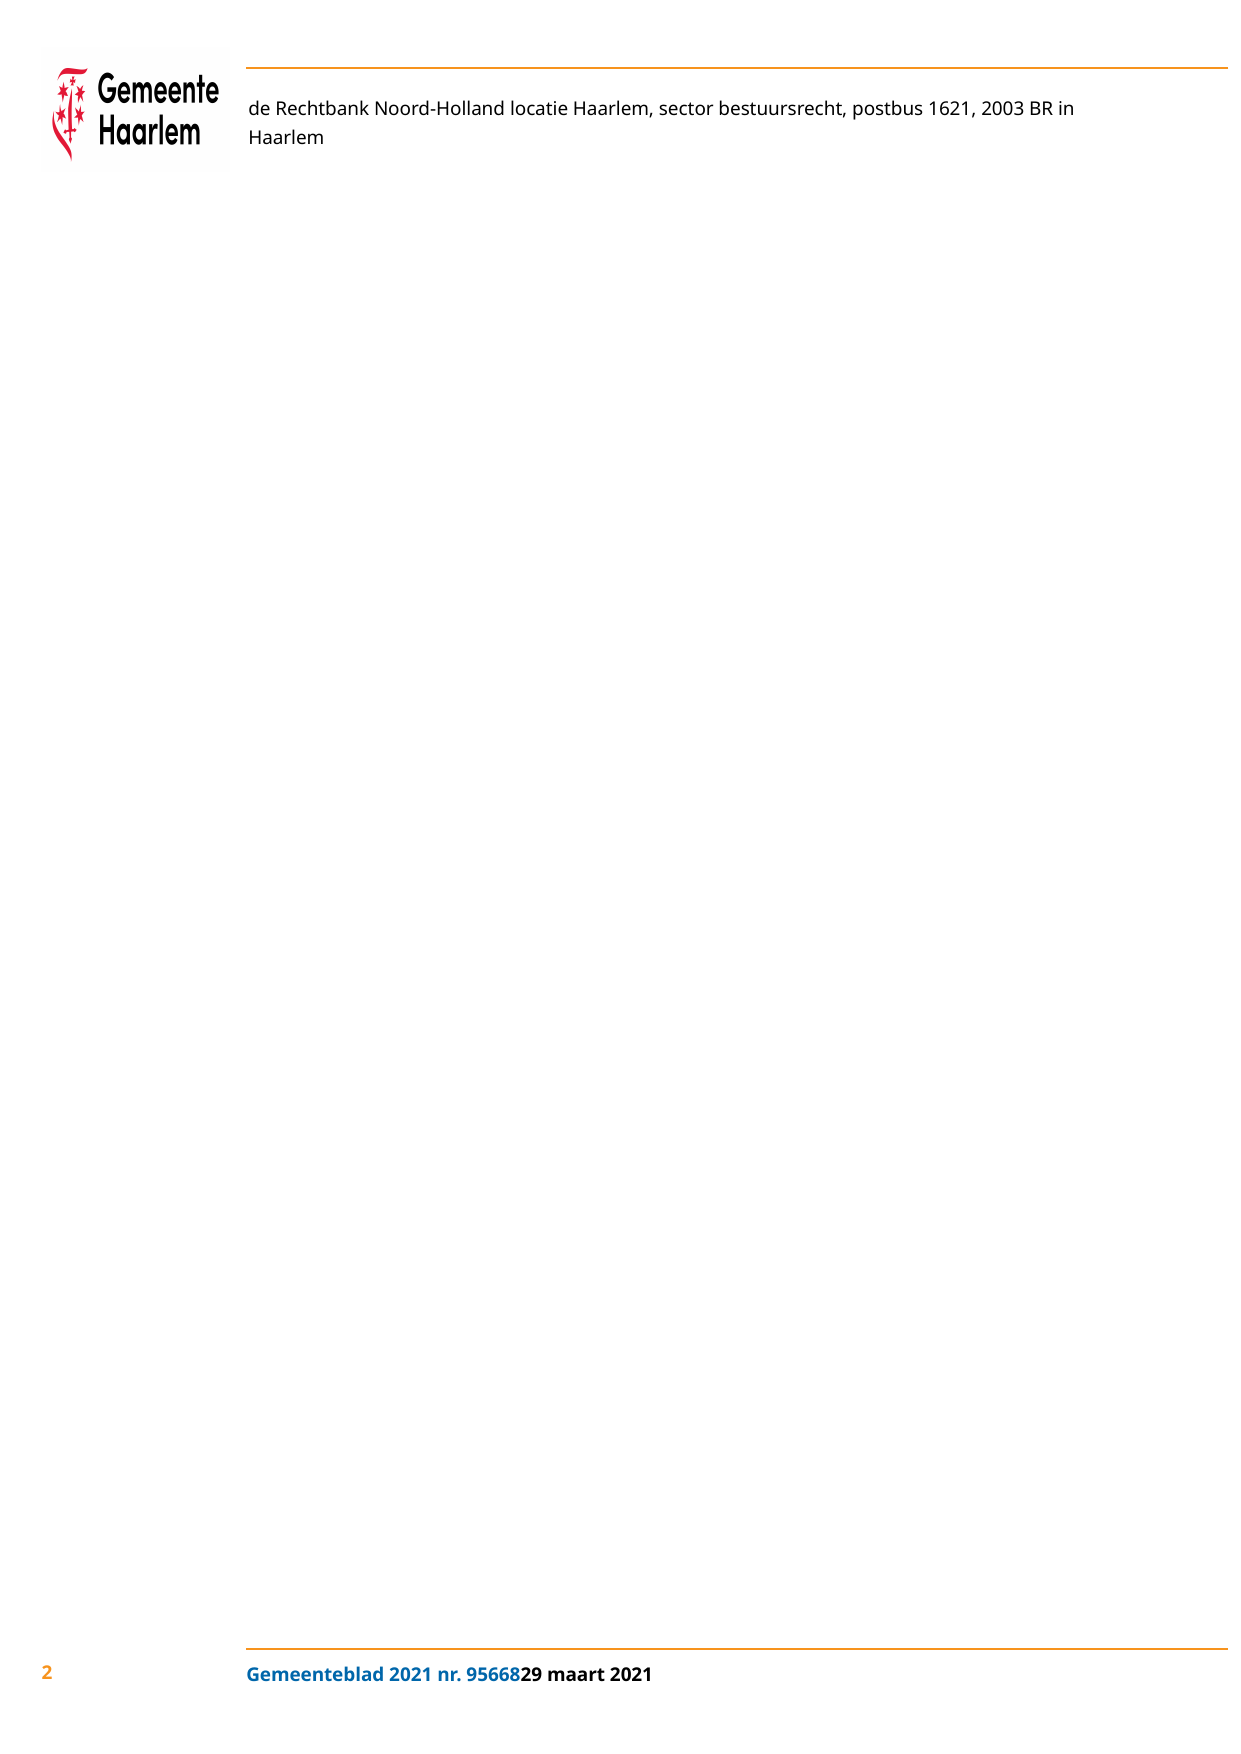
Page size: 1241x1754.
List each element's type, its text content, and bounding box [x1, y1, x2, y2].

text de Rechtbank Noord-Holland locatie Haarlem, sector bestuursrecht, postbus 1621, 2003 BR in Haarlem [248, 95, 1152, 150]
picture [41, 47, 231, 172]
